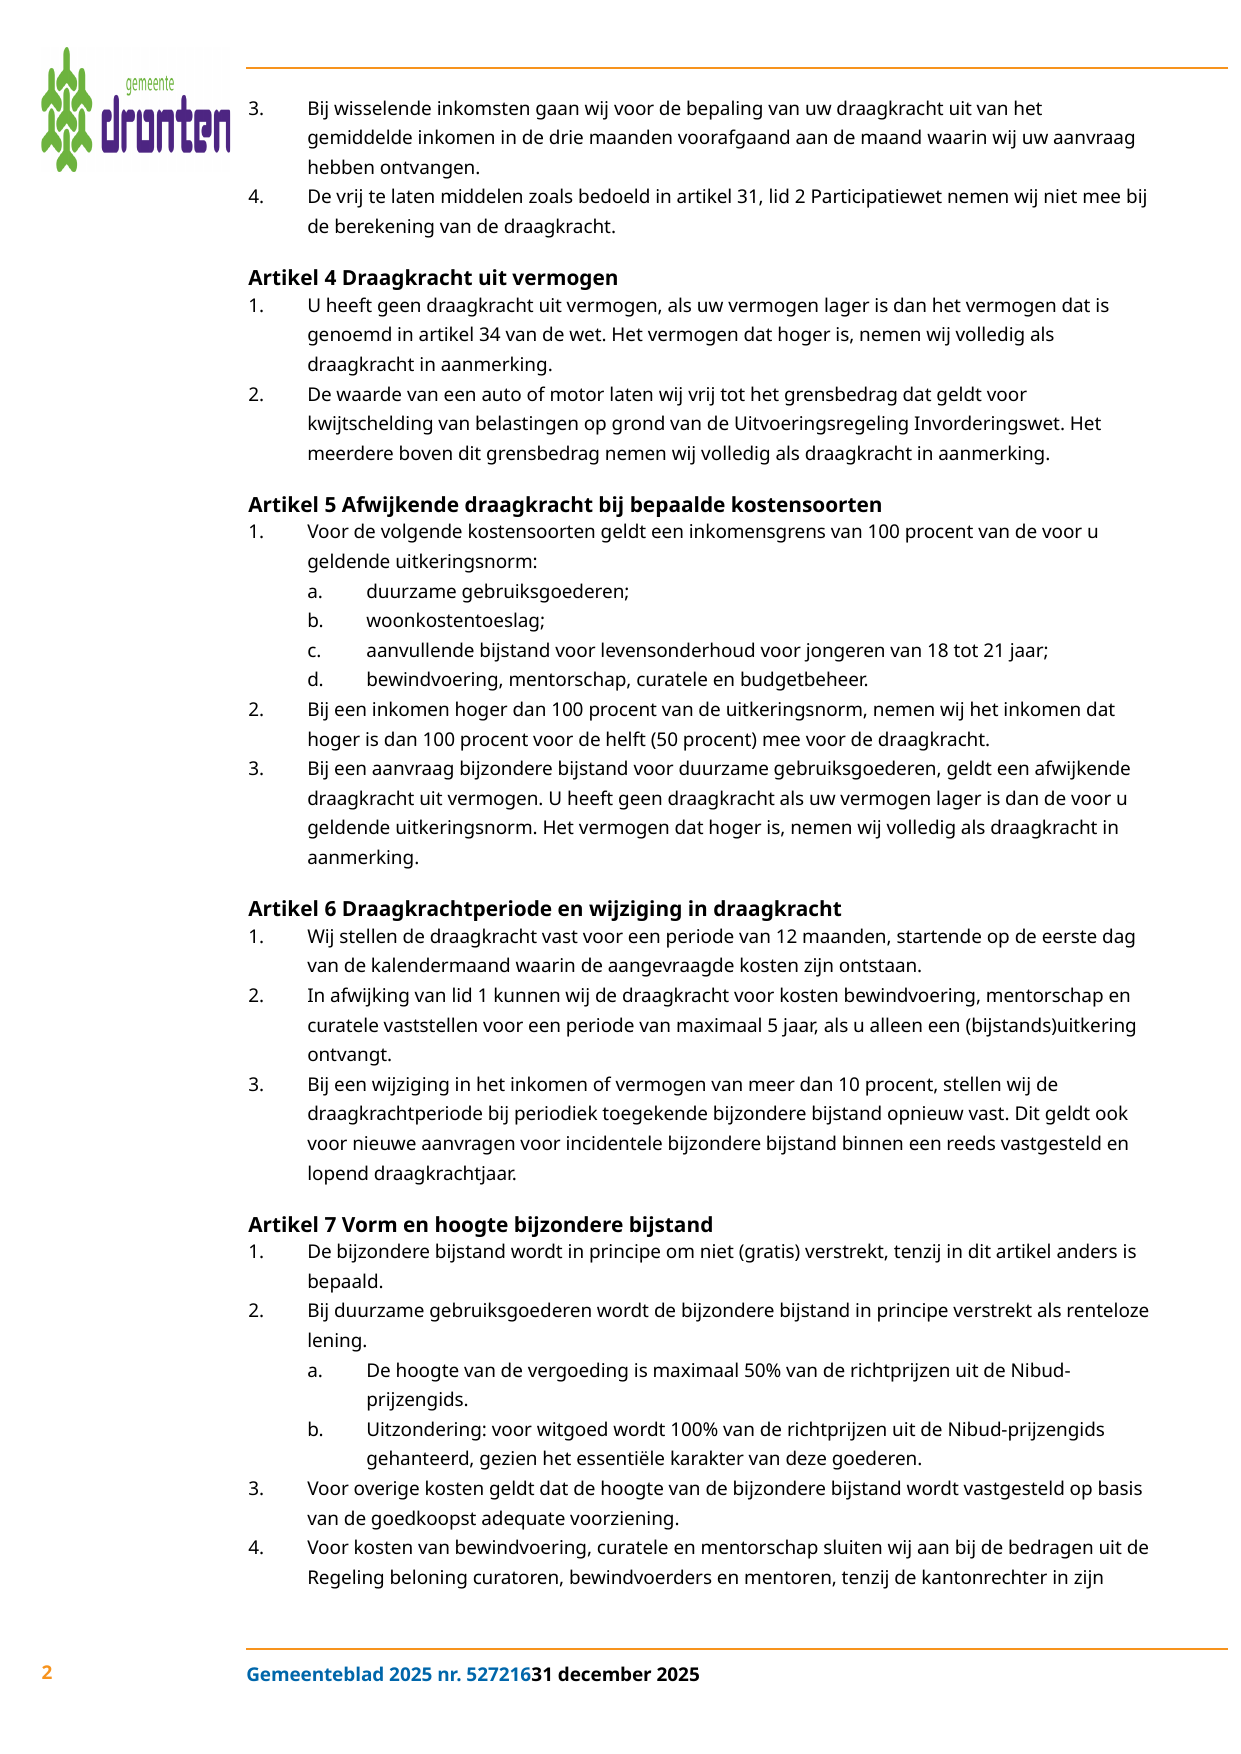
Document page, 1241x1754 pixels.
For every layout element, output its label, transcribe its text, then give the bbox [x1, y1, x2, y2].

list bewindvoering, mentorschap, curatele en budgetbeheer. [307, 667, 1152, 692]
list woonkostentoeslag; [307, 607, 1152, 633]
list aanvullende bijstand voor levensonderhoud voor jongeren van 18 tot 21 jaar; [307, 637, 1152, 663]
list In afwijking van lid 1 kunnen wij de draagkracht voor kosten bewindvoering, mentorschap en curatele vaststellen voor een periode van maximaal 5 jaar, als u alleen een (bijstands)uitkering ontvangt. [248, 982, 1152, 1067]
list De vrij te laten middelen zoals bedoeld in artikel 31, lid 2 Participatiewet nemen wij niet mee bij de berekening van de draagkracht. [248, 183, 1152, 239]
list Bij duurzame gebruiksgoederen wordt de bijzondere bijstand in principe verstrekt als renteloze lening. [248, 1298, 1152, 1353]
list Bij een inkomen hoger dan 100 procent van de uitkeringsnorm, nemen wij het inkomen dat hoger is dan 100 procent voor de helft (50 procent) mee voor de draagkracht. [248, 696, 1152, 752]
list Wij stellen de draagkracht vast voor een periode van 12 maanden, startende op de eerste dag van de kalendermaand waarin de aangevraagde kosten zijn ontstaan. [248, 923, 1152, 978]
picture [41, 47, 231, 172]
text Artikel 6 Draagkrachtperiode en wijziging in draagkracht [248, 894, 1152, 923]
text Artikel 4 Draagkracht uit vermogen [248, 263, 1152, 292]
list Voor overige kosten geldt dat de hoogte van de bijzondere bijstand wordt vastgesteld op basis van de goedkoopst adequate voorziening. [248, 1475, 1152, 1531]
list Bij een wijziging in het inkomen of vermogen van meer dan 10 procent, stellen wij de draagkrachtperiode bij periodiek toegekende bijzondere bijstand opnieuw vast. Dit geldt ook voor nieuwe aanvragen voor incidentele bijzondere bijstand binnen een reeds vastgesteld en lopend draagkrachtjaar. [248, 1071, 1152, 1185]
list duurzame gebruiksgoederen; [307, 578, 1152, 604]
list Bij wisselende inkomsten gaan wij voor de bepaling van uw draagkracht uit van het gemiddelde inkomen in de drie maanden voorafgaand aan de maand waarin wij uw aanvraag hebben ontvangen. [248, 95, 1152, 180]
text Artikel 5 Afwijkende draagkracht bij bepaalde kostensoorten [248, 490, 1152, 519]
list De hoogte van de vergoeding is maximaal 50% van de richtprijzen uit de Nibud-prijzengids. [307, 1357, 1152, 1412]
list Voor kosten van bewindvoering, curatele en mentorschap sluiten wij aan bij de bedragen uit de Regeling beloning curatoren, bewindvoerders en mentoren, tenzij de kantonrechter in zijn [248, 1534, 1152, 1590]
list De waarde van een auto of motor laten wij vrij tot het grensbedrag dat geldt voor kwijtschelding van belastingen op grond van de Uitvoeringsregeling Invorderingswet. Het meerdere boven dit grensbedrag nemen wij volledig als draagkracht in aanmerking. [248, 381, 1152, 466]
list U heeft geen draagkracht uit vermogen, als uw vermogen lager is dan het vermogen dat is genoemd in artikel 34 van de wet. Het vermogen dat hoger is, nemen wij volledig als draagkracht in aanmerking. [248, 292, 1152, 377]
list De bijzondere bijstand wordt in principe om niet (gratis) verstrekt, tenzij in dit artikel anders is bepaald. [248, 1238, 1152, 1294]
text Artikel 7 Vorm en hoogte bijzondere bijstand [248, 1210, 1152, 1238]
list Uitzondering: voor witgoed wordt 100% van de richtprijzen uit de Nibud-prijzengids gehanteerd, gezien het essentiële karakter van deze goederen. [307, 1416, 1152, 1471]
list Voor de volgende kostensoorten geldt een inkomensgrens van 100 procent van de voor u geldende uitkeringsnorm: [248, 519, 1152, 574]
list Bij een aanvraag bijzondere bijstand voor duurzame gebruiksgoederen, geldt een afwijkende draagkracht uit vermogen. U heeft geen draagkracht als uw vermogen lager is dan de voor u geldende uitkeringsnorm. Het vermogen dat hoger is, nemen wij volledig als draagkracht in aanmerking. [248, 755, 1152, 870]
